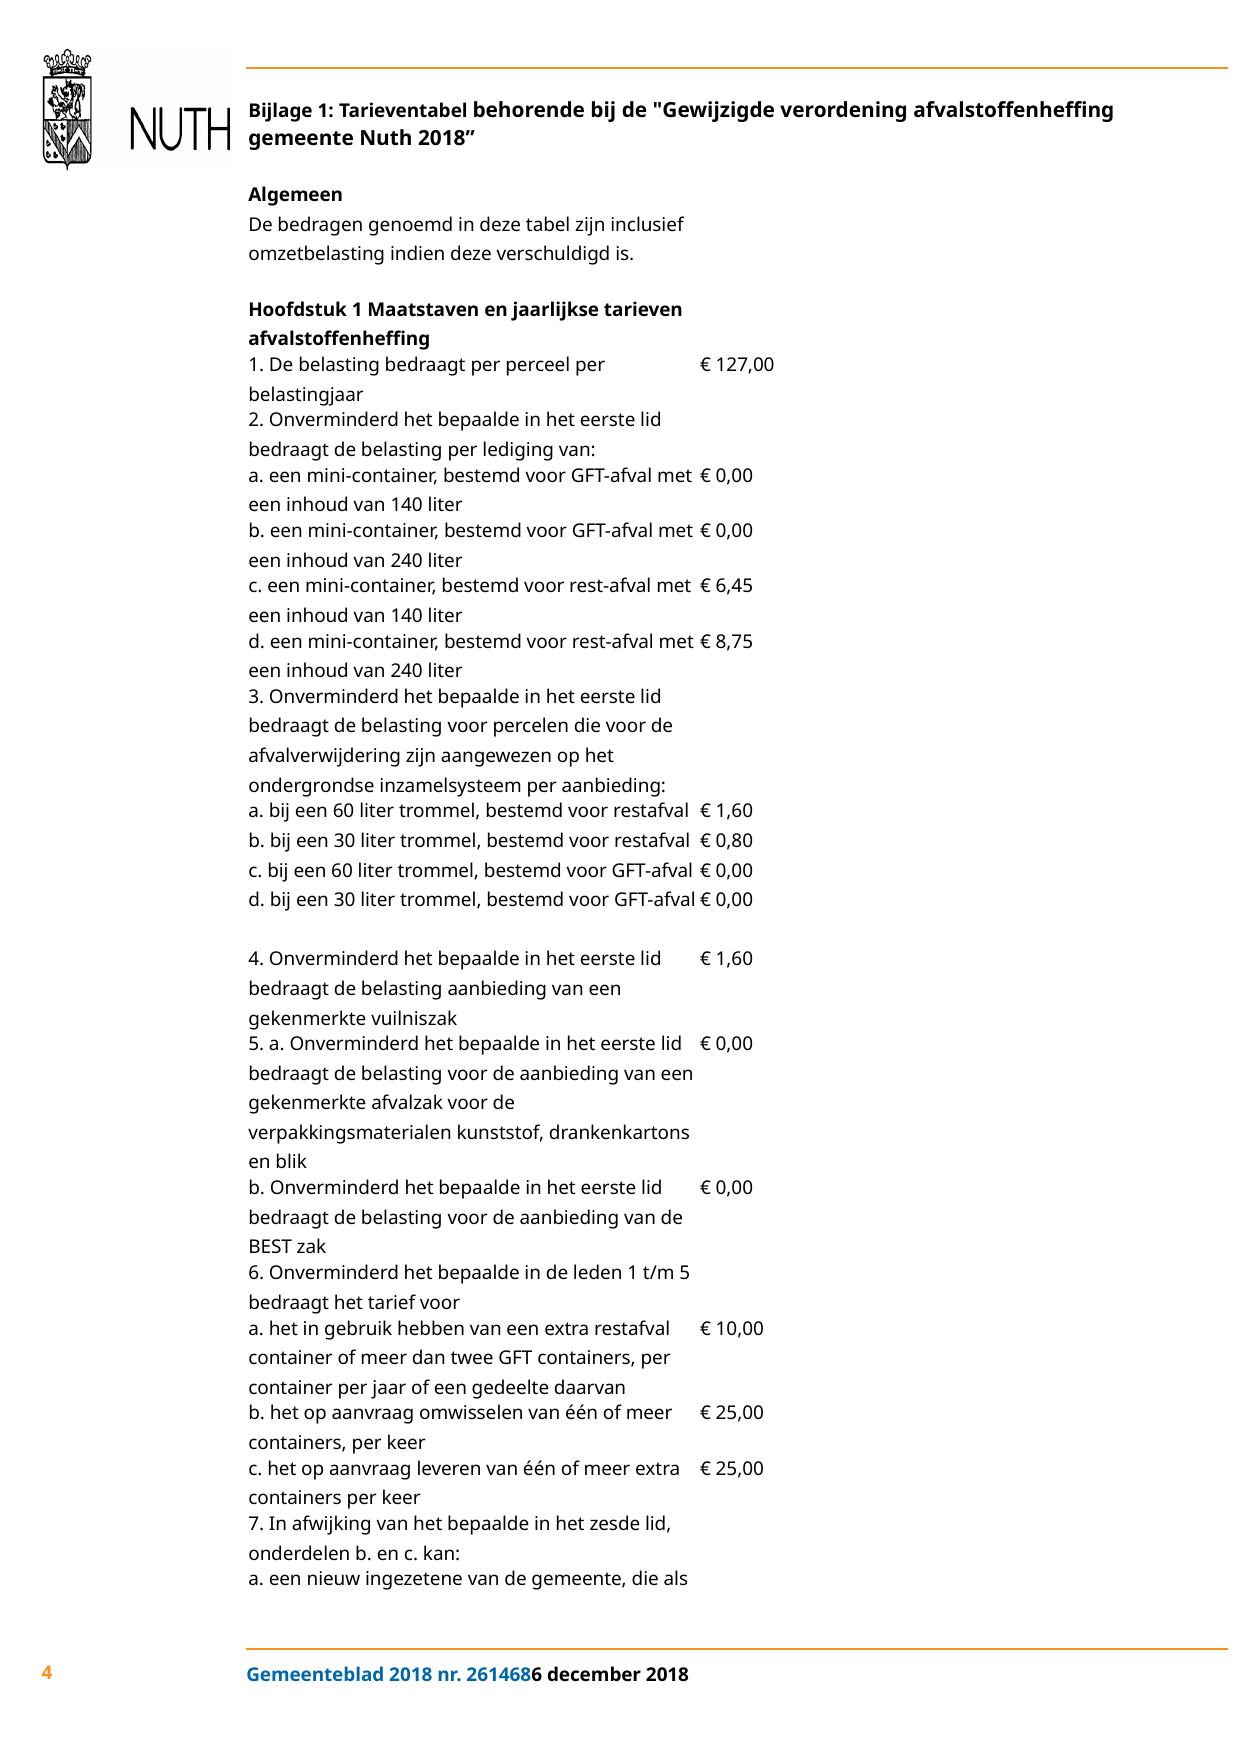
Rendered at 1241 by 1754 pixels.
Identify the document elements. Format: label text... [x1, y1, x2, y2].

table_cell [700, 683, 1152, 798]
table_cell a. een mini-container, bestemd voor GFT-afval met een inhoud van 140 liter [248, 462, 700, 517]
table_cell € 6,45 [700, 573, 1152, 628]
table_cell a. bij een 60 liter trommel, bestemd voor restafval b. bij een 30 liter trommel, bestemd voor restafval c. bij een 60 liter trommel, bestemd voor GFT-afval d. bij een 30 liter trommel, bestemd voor GFT-afval 4. Onverminderd het bepaalde in het eerste lid bedraagt de belasting aanbieding van een gekenmerkte vuilniszak [248, 798, 700, 1030]
table_cell b. Onverminderd het bepaalde in het eerste lid bedraagt de belasting voor de aanbieding van de BEST zak [248, 1175, 700, 1259]
table_cell € 0,00 [700, 462, 1152, 517]
table_cell 6. Onverminderd het bepaalde in de leden 1 t/m 5 bedraagt het tarief voor [248, 1259, 700, 1315]
table_cell 3. Onverminderd het bepaalde in het eerste lid bedraagt de belasting voor percelen die voor de afvalverwijdering zijn aangewezen op het ondergrondse inzamelsysteem per aanbieding: [248, 683, 700, 798]
table_cell c. een mini-container, bestemd voor rest-afval met een inhoud van 140 liter [248, 573, 700, 628]
table_header [700, 181, 1152, 296]
table_cell € 0,00 [700, 1175, 1152, 1259]
table_cell [700, 1259, 1152, 1315]
table_cell € 0,00 [700, 1030, 1152, 1174]
table_cell 5. a. Onverminderd het bepaalde in het eerste lid bedraagt de belasting voor de aanbieding van een gekenmerkte afvalzak voor de verpakkingsmaterialen kunststof, drankenkartons en blik [248, 1030, 700, 1174]
table_cell € 25,00 [700, 1455, 1152, 1510]
table_cell b. een mini-container, bestemd voor GFT-afval met een inhoud van 240 liter [248, 517, 700, 572]
table_cell 7. In afwijking van het bepaalde in het zesde lid, onderdelen b. en c. kan: [248, 1510, 700, 1566]
table_header Algemeen De bedragen genoemd in deze tabel zijn inclusief omzetbelasting indien deze verschuldigd is. [248, 181, 700, 296]
table_cell € 1,60 € 0,80 € 0,00 € 0,00 € 1,60 [700, 798, 1152, 1030]
table_cell € 0,00 [700, 517, 1152, 572]
text Bijlage 1: Tarieventabel behorende bij de "Gewijzigde verordening afvalstoffenheffing gemeente Nuth 2018” [248, 95, 1152, 152]
table_cell [700, 296, 1152, 351]
table_cell a. een nieuw ingezetene van de gemeente, die als [248, 1566, 700, 1591]
table_cell € 8,75 [700, 628, 1152, 683]
table_cell € 25,00 [700, 1400, 1152, 1455]
table_cell € 10,00 [700, 1315, 1152, 1399]
picture [41, 47, 231, 172]
table_cell 2. Onverminderd het bepaalde in het eerste lid bedraagt de belasting per lediging van: [248, 407, 700, 462]
table_cell [700, 1510, 1152, 1566]
table_cell c. het op aanvraag leveren van één of meer extra containers per keer [248, 1455, 700, 1510]
table_cell [700, 1566, 1152, 1591]
table_cell [700, 407, 1152, 462]
table_cell Hoofdstuk 1 Maatstaven en jaarlijkse tarieven afvalstoffenheffing [248, 296, 700, 351]
table_cell € 127,00 [700, 351, 1152, 407]
table_cell a. het in gebruik hebben van een extra restafval container of meer dan twee GFT containers, per container per jaar of een gedeelte daarvan [248, 1315, 700, 1399]
table_cell 1. De belasting bedraagt per perceel per belastingjaar [248, 351, 700, 407]
table_cell d. een mini-container, bestemd voor rest-afval met een inhoud van 240 liter [248, 628, 700, 683]
table_cell b. het op aanvraag omwisselen van één of meer containers, per keer [248, 1400, 700, 1455]
